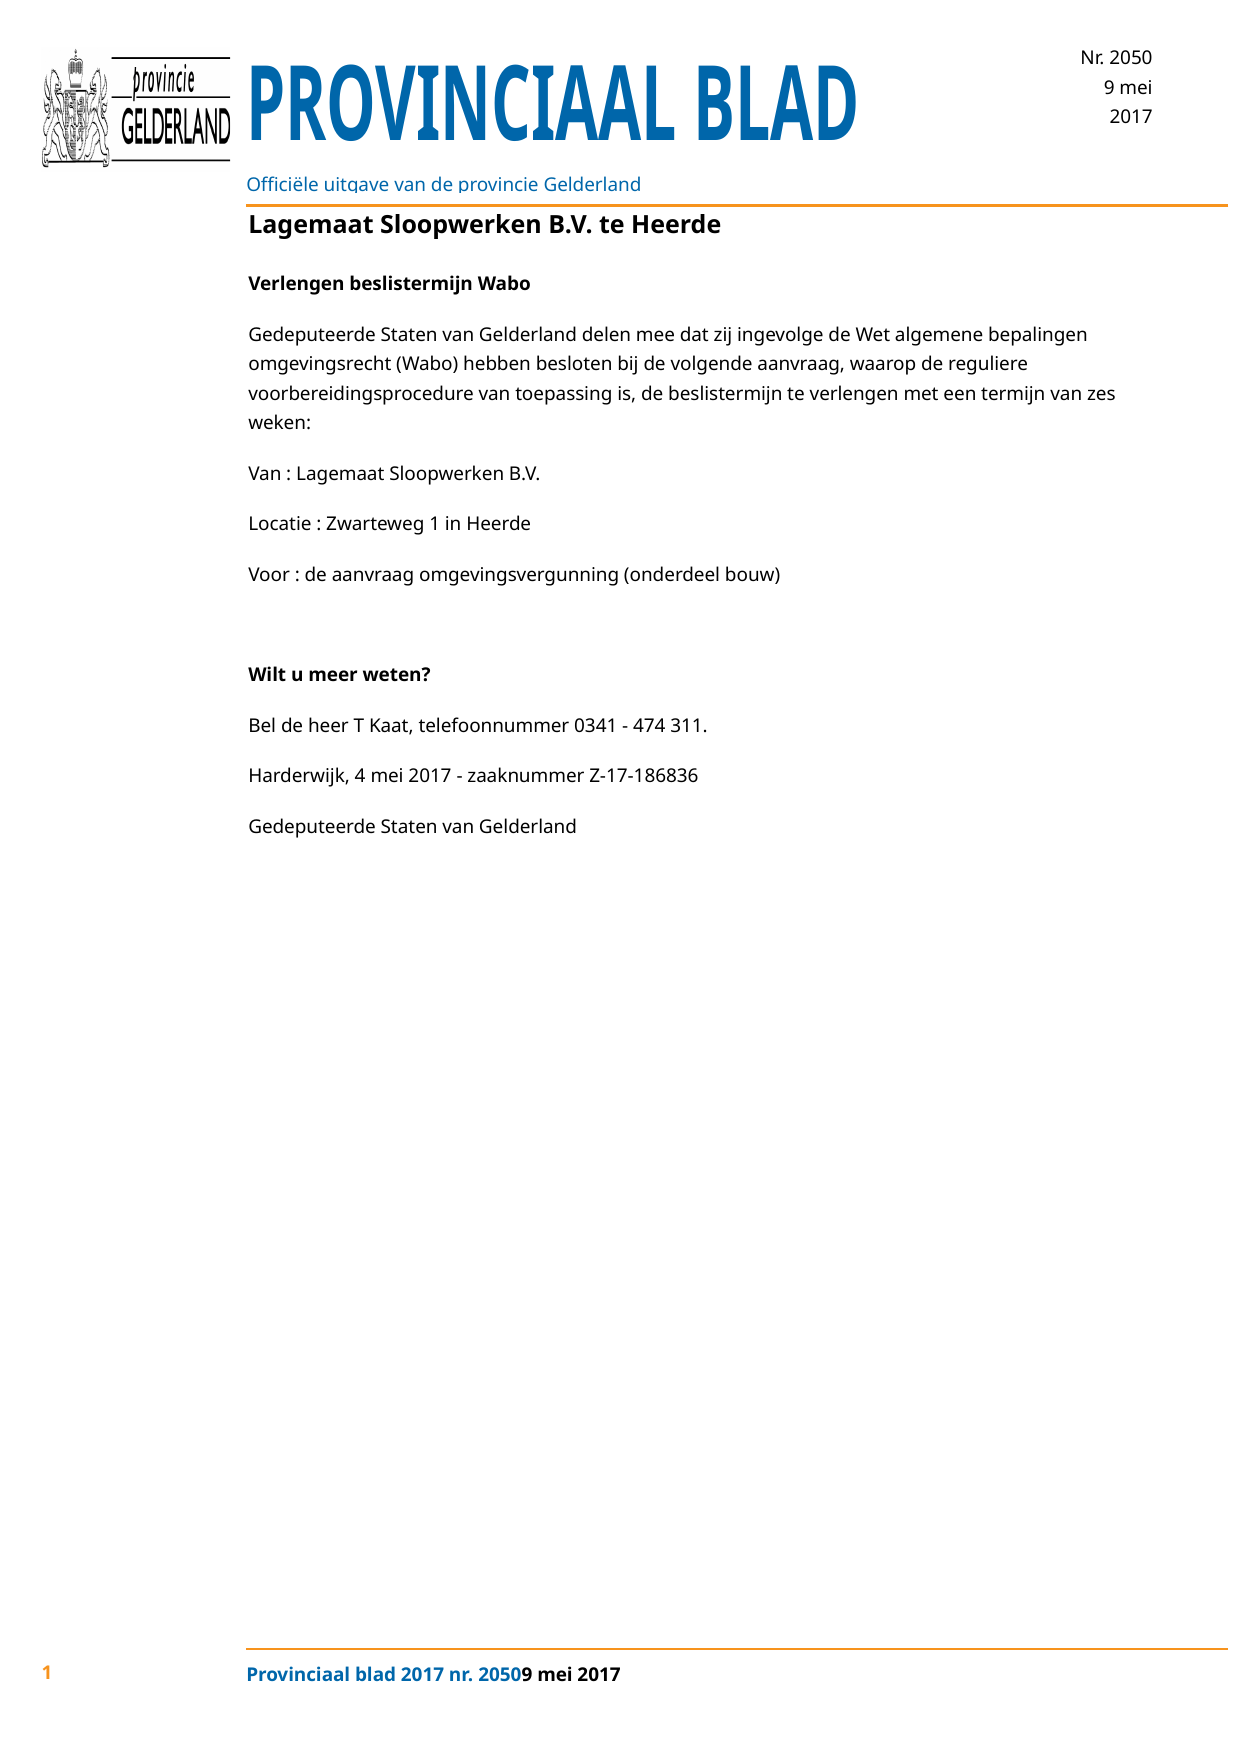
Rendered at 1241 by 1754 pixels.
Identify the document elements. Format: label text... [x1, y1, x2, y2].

text Bel de heer T Kaat, telefoonnummer 0341 - 474 311. [248, 712, 1152, 738]
text Van : Lagemaat Sloopwerken B.V. [248, 460, 1152, 486]
text Wilt u meer weten? [248, 662, 1152, 687]
text Gedeputeerde Staten van Gelderland delen mee dat zij ingevolge de Wet algemene bepalingen omgevingsrecht (Wabo) hebben besloten bij de volgende aanvraag, waarop de reguliere voorbereidingsprocedure van toepassing is, de beslistermijn te verlengen met een termijn van zes weken: [248, 321, 1152, 435]
text Gedeputeerde Staten van Gelderland [248, 813, 1152, 838]
picture [41, 47, 231, 172]
text Harderwijk, 4 mei 2017 - zaaknummer Z-17-186836 [248, 762, 1152, 788]
text Voor : de aanvraag omgevingsvergunning (onderdeel bouw) [248, 561, 1152, 586]
text Lagemaat Sloopwerken B.V. te Heerde [248, 207, 1152, 241]
text Verlengen beslistermijn Wabo [248, 270, 1152, 296]
text Locatie : Zwarteweg 1 in Heerde [248, 510, 1152, 536]
